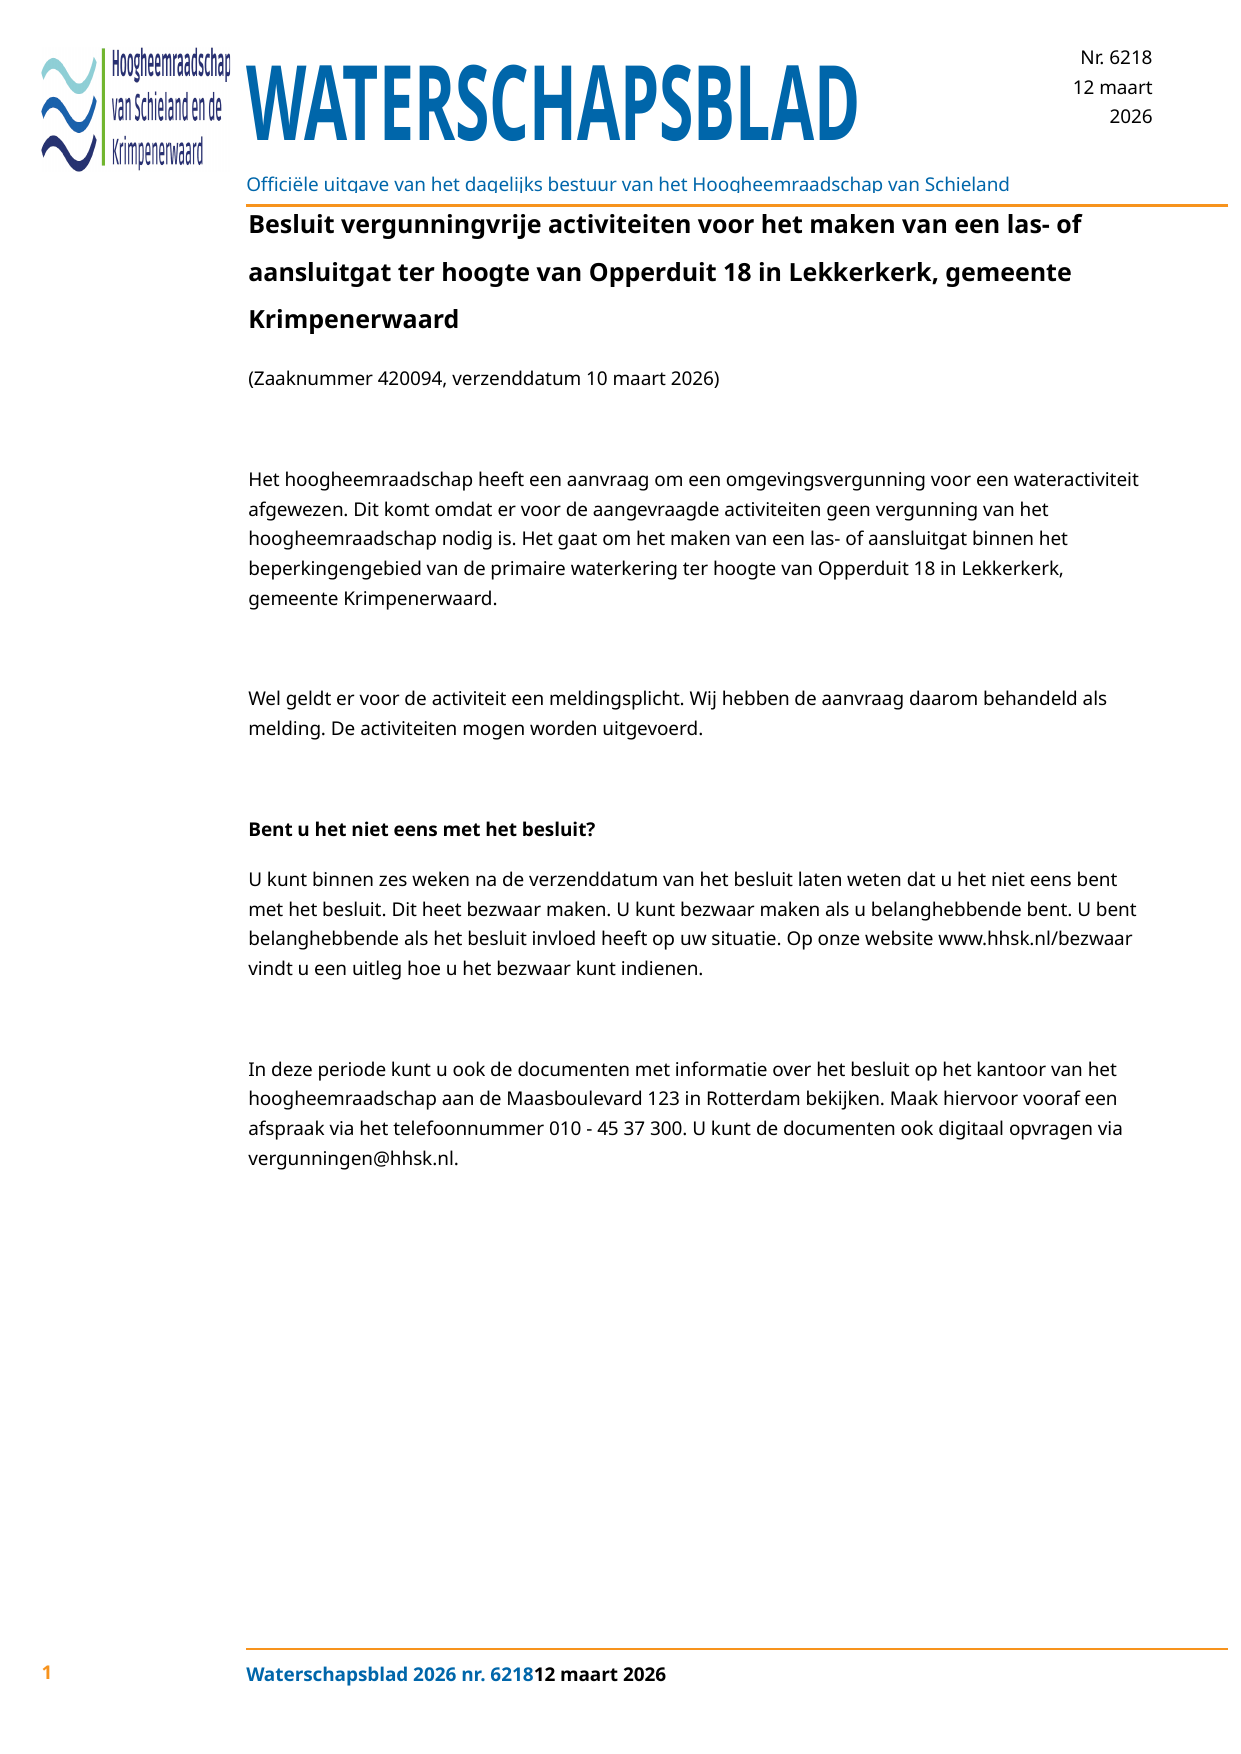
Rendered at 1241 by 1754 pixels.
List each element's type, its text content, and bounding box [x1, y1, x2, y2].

text Bent u het niet eens met het besluit? [248, 816, 1152, 842]
text Het hoogheemraadschap heeft een aanvraag om een omgevingsvergunning voor een wateractiviteit afgewezen. Dit komt omdat er voor de aangevraagde activiteiten geen vergunning van het hoogheemraadschap nodig is. Het gaat om het maken van een las- of aansluitgat binnen het beperkingengebied van de primaire waterkering ter hoogte van Opperduit 18 in Lekkerkerk, gemeente Krimpenerwaard. [248, 466, 1152, 610]
text In deze periode kunt u ook de documenten met informatie over het besluit op het kantoor van het hoogheemraadschap aan de Maasboulevard 123 in Rotterdam bekijken. Maak hiervoor vooraf een afspraak via het telefoonnummer 010 - 45 37 300. U kunt de documenten ook digitaal opvragen via vergunningen@hhsk.nl. [248, 1056, 1152, 1170]
text Wel geldt er voor de activiteit een meldingsplicht. Wij hebben de aanvraag daarom behandeld als melding. De activiteiten mogen worden uitgevoerd. [248, 686, 1152, 741]
text U kunt binnen zes weken na de verzenddatum van het besluit laten weten dat u het niet eens bent met het besluit. Dit heet bezwaar maken. U kunt bezwaar maken als u belanghebbende bent. U bent belanghebbende als het besluit invloed heeft op uw situatie. Op onze website www.hhsk.nl/bezwaar vindt u een uitleg hoe u het bezwaar kunt indienen. [248, 866, 1152, 981]
text Besluit vergunningvrije activiteiten voor het maken van een las- of aansluitgat ter hoogte van Opperduit 18 in Lekkerkerk, gemeente Krimpenerwaard [248, 207, 1152, 336]
picture [41, 47, 231, 172]
text (Zaaknummer 420094, verzenddatum 10 maart 2026) [248, 366, 1152, 391]
